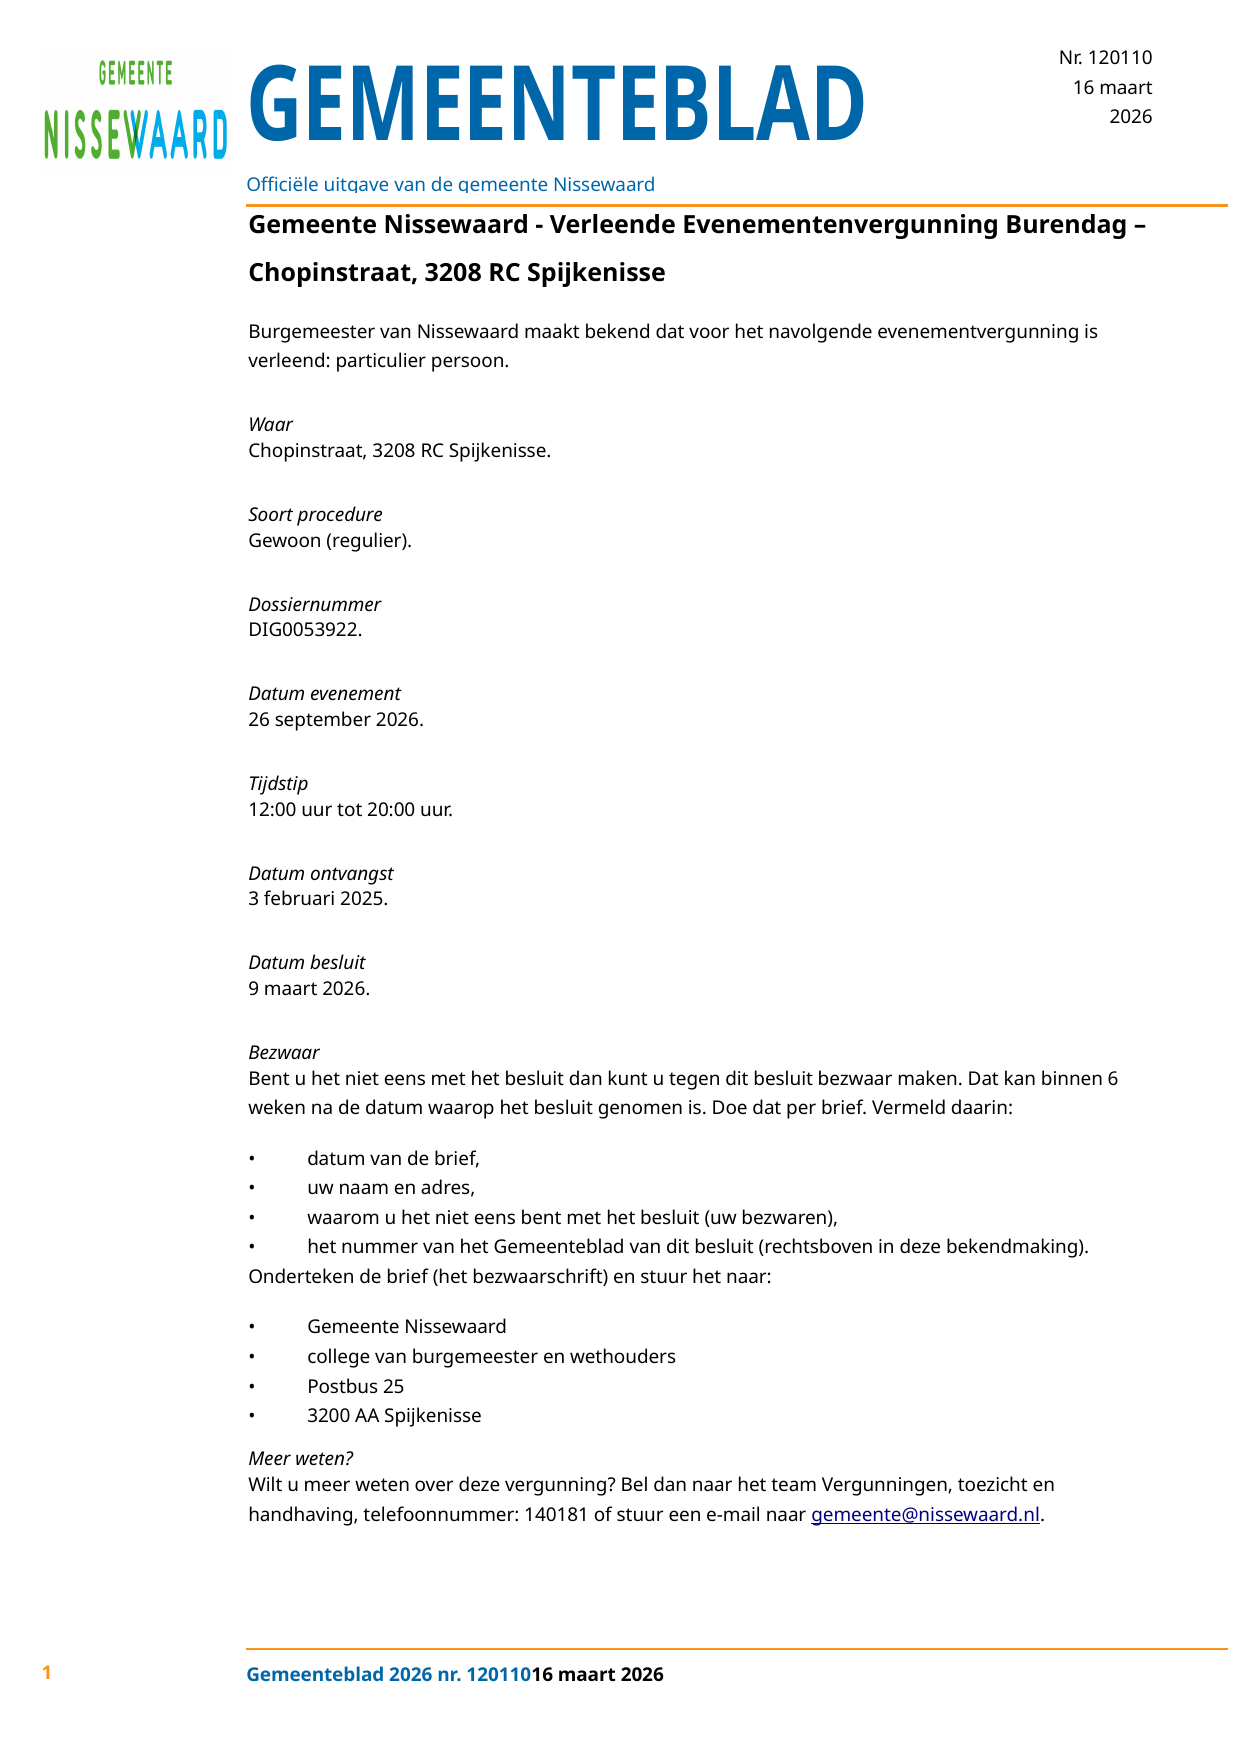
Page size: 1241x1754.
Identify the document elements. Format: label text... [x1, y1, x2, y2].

text 12:00 uur tot 20:00 uur. [248, 796, 1152, 822]
text Waar [248, 411, 1152, 437]
list Postbus 25 [248, 1373, 1152, 1399]
text Meer weten? [248, 1446, 1152, 1471]
picture [41, 47, 231, 172]
list uw naam en adres, [248, 1174, 1152, 1200]
text Chopinstraat, 3208 RC Spijkenisse. [248, 437, 1152, 463]
text Datum besluit [248, 949, 1152, 975]
list datum van de brief, [248, 1145, 1152, 1171]
text DIG0053922. [248, 617, 1152, 642]
text Soort procedure [248, 501, 1152, 527]
text Onderteken de brief (het bezwaarschrift) en stuur het naar: [248, 1263, 1152, 1289]
text Gewoon (regulier). [248, 527, 1152, 553]
text 3 februari 2025. [248, 886, 1152, 911]
text 26 september 2026. [248, 706, 1152, 732]
text Tijdstip [248, 770, 1152, 796]
list waarom u het niet eens bent met het besluit (uw bezwaren), [248, 1204, 1152, 1230]
text Datum evenement [248, 681, 1152, 706]
text Bezwaar [248, 1039, 1152, 1065]
list het nummer van het Gemeenteblad van dit besluit (rechtsboven in deze bekendmaking). [248, 1234, 1152, 1259]
text Bent u het niet eens met het besluit dan kunt u tegen dit besluit bezwaar maken. Dat kan binnen 6 weken na de datum waarop het besluit genomen is. Doe dat per brief. Vermeld daarin: [248, 1065, 1152, 1120]
text 9 maart 2026. [248, 975, 1152, 1001]
list college van burgemeester en wethouders [248, 1343, 1152, 1369]
text Gemeente Nissewaard - Verleende Evenementenvergunning Burendag – Chopinstraat, 3208 RC Spijkenisse [248, 207, 1152, 288]
list 3200 AA Spijkenisse [248, 1402, 1152, 1428]
text Datum ontvangst [248, 860, 1152, 886]
list Gemeente Nissewaard [248, 1314, 1152, 1339]
text Wilt u meer weten over deze vergunning? Bel dan naar het team Vergunningen, toezicht en handhaving, telefoonnummer: 140181 of stuur een e-mail naar gemeente@nissewaard.nl. [248, 1471, 1152, 1527]
text Burgemeester van Nissewaard maakt bekend dat voor het navolgende evenementvergunning is verleend: particulier persoon. [248, 318, 1152, 373]
text Dossiernummer [248, 591, 1152, 617]
